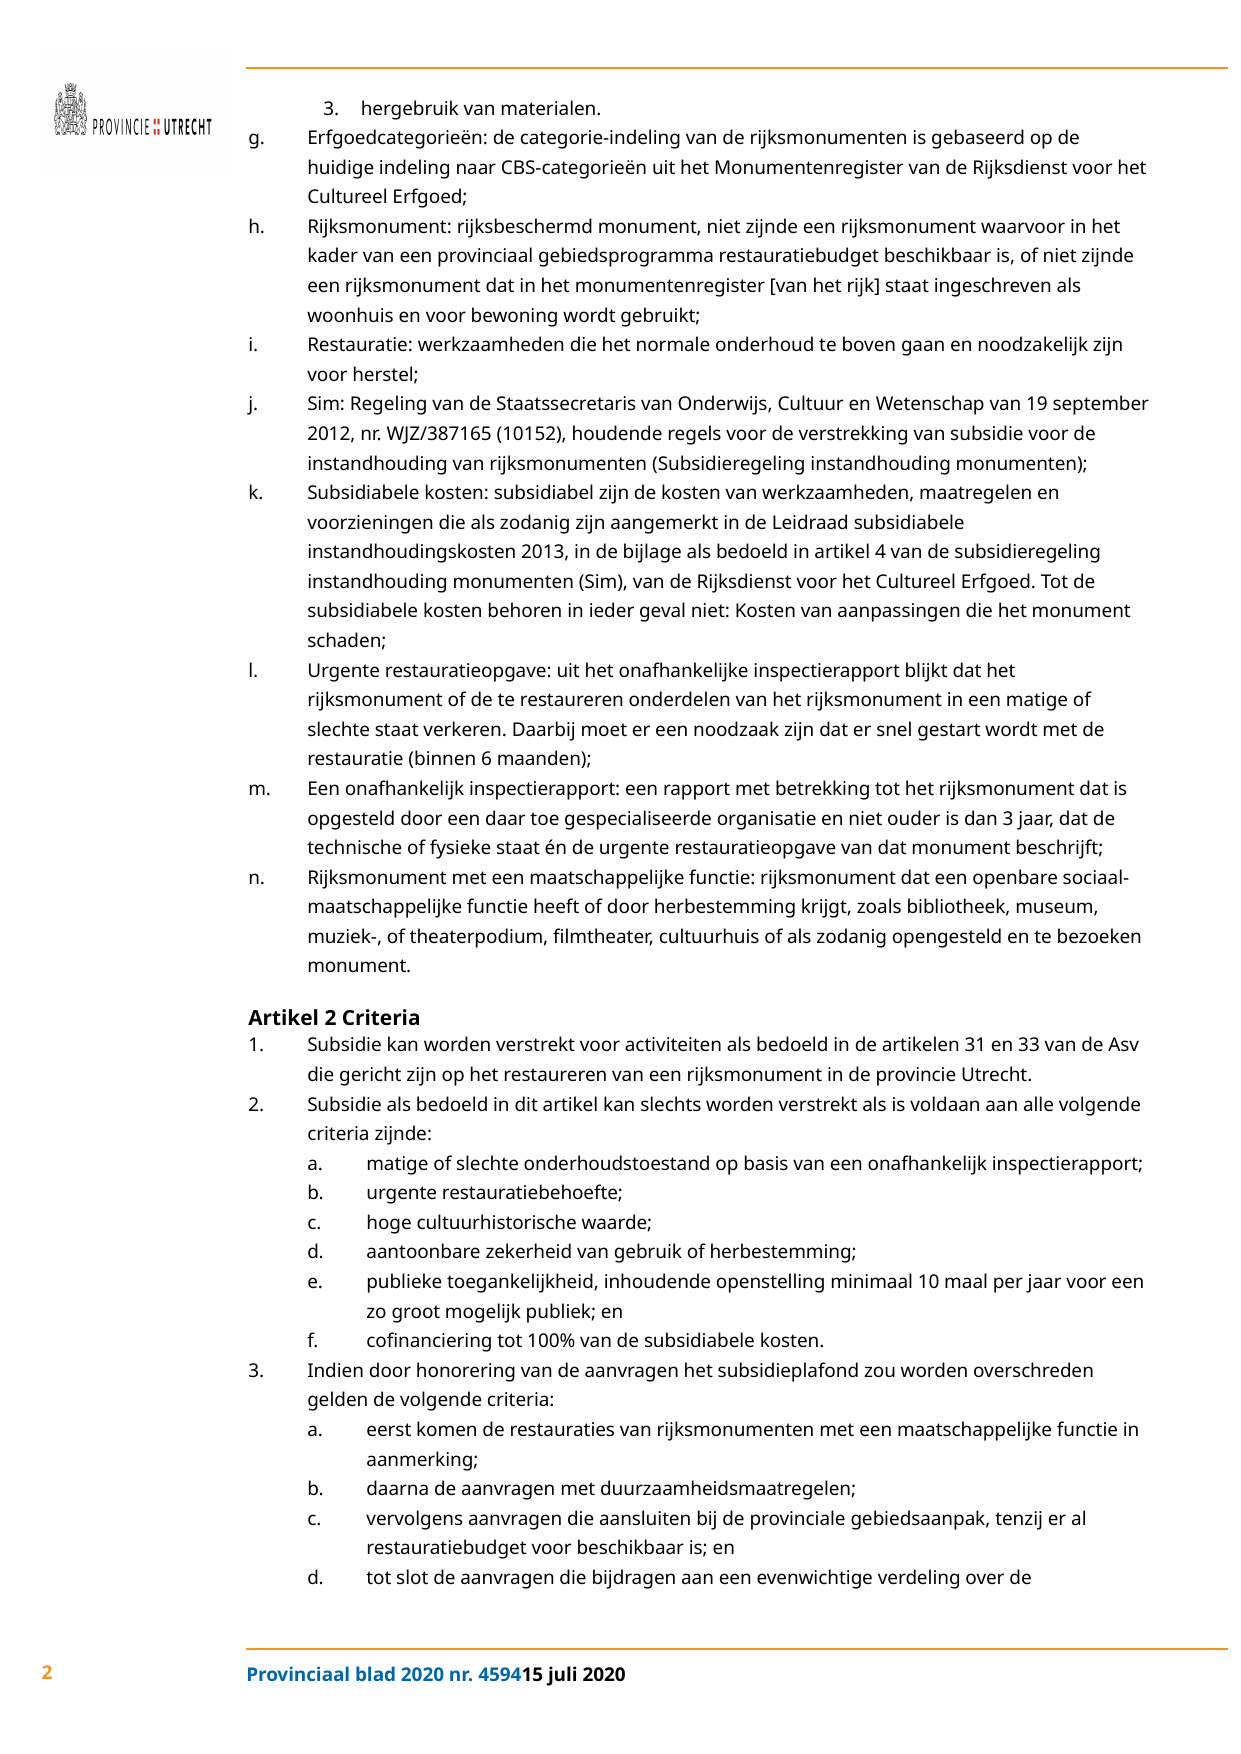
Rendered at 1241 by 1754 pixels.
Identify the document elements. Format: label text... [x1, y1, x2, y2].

picture [41, 47, 231, 172]
list hergebruik van materialen. [323, 95, 1152, 121]
list Urgente restauratieopgave: uit het onafhankelijke inspectierapport blijkt dat het rijksmonument of de te restaureren onderdelen van het rijksmonument in een matige of slechte staat verkeren. Daarbij moet er een noodzaak zijn dat er snel gestart wordt met de restauratie (binnen 6 maanden); [248, 657, 1152, 771]
list Rijksmonument met een maatschappelijke functie: rijksmonument dat een openbare sociaal-maatschappelijke functie heeft of door herbestemming krijgt, zoals bibliotheek, museum, muziek-, of theaterpodium, filmtheater, cultuurhuis of als zodanig opengesteld en te bezoeken monument. [248, 864, 1152, 978]
list matige of slechte onderhoudstoestand op basis van een onafhankelijk inspectierapport; [307, 1150, 1152, 1176]
list cofinanciering tot 100% van de subsidiabele kosten. [307, 1327, 1152, 1353]
list urgente restauratiebehoefte; [307, 1179, 1152, 1205]
list tot slot de aanvragen die bijdragen aan een evenwichtige verdeling over de [307, 1564, 1152, 1590]
list aantoonbare zekerheid van gebruik of herbestemming; [307, 1239, 1152, 1264]
list publieke toegankelijkheid, inhoudende openstelling minimaal 10 maal per jaar voor een zo groot mogelijk publiek; en [307, 1268, 1152, 1323]
list Restauratie: werkzaamheden die het normale onderhoud te boven gaan en noodzakelijk zijn voor herstel; [248, 331, 1152, 387]
list Rijksmonument: rijksbeschermd monument, niet zijnde een rijksmonument waarvoor in het kader van een provinciaal gebiedsprogramma restauratiebudget beschikbaar is, of niet zijnde een rijksmonument dat in het monumentenregister [van het rijk] staat ingeschreven als woonhuis en voor bewoning wordt gebruikt; [248, 213, 1152, 328]
list Subsidie als bedoeld in dit artikel kan slechts worden verstrekt als is voldaan aan alle volgende criteria zijnde: [248, 1091, 1152, 1146]
list hoge cultuurhistorische waarde; [307, 1209, 1152, 1235]
text Artikel 2 Criteria [248, 1003, 1152, 1032]
list eerst komen de restauraties van rijksmonumenten met een maatschappelijke functie in aanmerking; [307, 1416, 1152, 1471]
list Subsidiabele kosten: subsidiabel zijn de kosten van werkzaamheden, maatregelen en voorzieningen die als zodanig zijn aangemerkt in de Leidraad subsidiabele instandhoudingskosten 2013, in de bijlage als bedoeld in artikel 4 van de subsidieregeling instandhouding monumenten (Sim), van de Rijksdienst voor het Cultureel Erfgoed. Tot de subsidiabele kosten behoren in ieder geval niet: Kosten van aanpassingen die het monument schaden; [248, 479, 1152, 653]
list Subsidie kan worden verstrekt voor activiteiten als bedoeld in de artikelen 31 en 33 van de Asv die gericht zijn op het restaureren van een rijksmonument in de provincie Utrecht. [248, 1032, 1152, 1087]
list Indien door honorering van de aanvragen het subsidieplafond zou worden overschreden gelden de volgende criteria: [248, 1357, 1152, 1412]
list Erfgoedcategorieën: de categorie-indeling van de rijksmonumenten is gebaseerd op de huidige indeling naar CBS-categorieën uit het Monumentenregister van de Rijksdienst voor het Cultureel Erfgoed; [248, 124, 1152, 209]
list vervolgens aanvragen die aansluiten bij de provinciale gebiedsaanpak, tenzij er al restauratiebudget voor beschikbaar is; en [307, 1505, 1152, 1560]
list Sim: Regeling van de Staatssecretaris van Onderwijs, Cultuur en Wetenschap van 19 september 2012, nr. WJZ/387165 (10152), houdende regels voor de verstrekking van subsidie voor de instandhouding van rijksmonumenten (Subsidieregeling instandhouding monumenten); [248, 391, 1152, 476]
list daarna de aanvragen met duurzaamheidsmaatregelen; [307, 1475, 1152, 1501]
list Een onafhankelijk inspectierapport: een rapport met betrekking tot het rijksmonument dat is opgesteld door een daar toe gespecialiseerde organisatie en niet ouder is dan 3 jaar, dat de technische of fysieke staat én de urgente restauratieopgave van dat monument beschrijft; [248, 775, 1152, 860]
